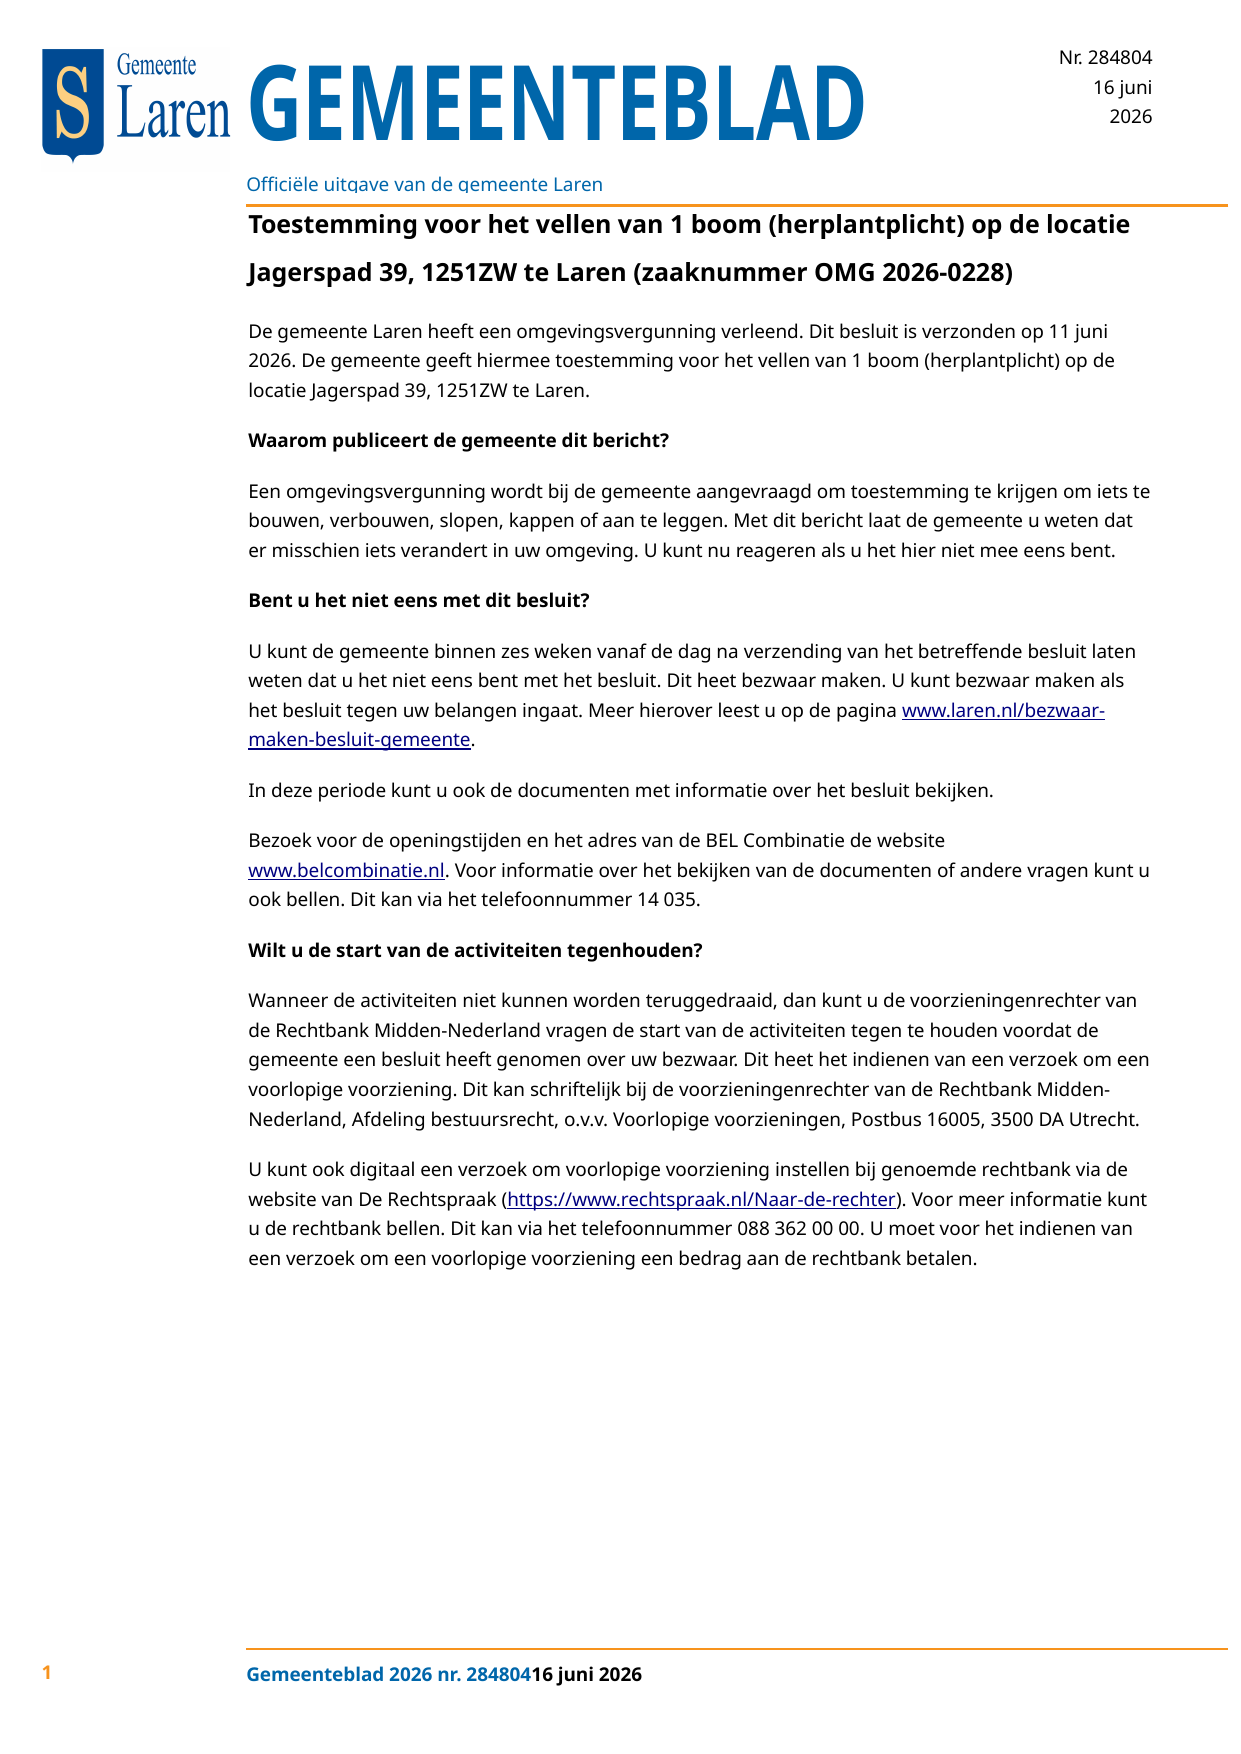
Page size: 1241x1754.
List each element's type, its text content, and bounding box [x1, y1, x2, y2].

text Wanneer de activiteiten niet kunnen worden teruggedraaid, dan kunt u de voorzieningenrechter van de Rechtbank Midden-Nederland vragen de start van de activiteiten tegen te houden voordat de gemeente een besluit heeft genomen over uw bezwaar. Dit heet het indienen van een verzoek om een voorlopige voorziening. Dit kan schriftelijk bij de voorzieningenrechter van de Rechtbank Midden-Nederland, Afdeling bestuursrecht, o.v.v. Voorlopige voorzieningen, Postbus 16005, 3500 DA Utrecht. [248, 987, 1152, 1132]
text U kunt ook digitaal een verzoek om voorlopige voorziening instellen bij genoemde rechtbank via de website van De Rechtspraak (https://www.rechtspraak.nl/Naar-de-rechter). Voor meer informatie kunt u de rechtbank bellen. Dit kan via het telefoonnummer 088 362 00 00. U moet voor het indienen van een verzoek om een voorlopige voorziening een bedrag aan de rechtbank betalen. [248, 1156, 1152, 1271]
text In deze periode kunt u ook de documenten met informatie over het besluit bekijken. [248, 777, 1152, 803]
text Een omgevingsvergunning wordt bij de gemeente aangevraagd om toestemming te krijgen om iets te bouwen, verbouwen, slopen, kappen of aan te leggen. Met dit bericht laat de gemeente u weten dat er misschien iets verandert in uw omgeving. U kunt nu reageren als u het hier niet mee eens bent. [248, 478, 1152, 563]
text U kunt de gemeente binnen zes weken vanaf de dag na verzending van het betreffende besluit laten weten dat u het niet eens bent met het besluit. Dit heet bezwaar maken. U kunt bezwaar maken als het besluit tegen uw belangen ingaat. Meer hierover leest u op de pagina www.laren.nl/bezwaar-maken-besluit-gemeente. [248, 638, 1152, 752]
text Waarom publiceert de gemeente dit bericht? [248, 427, 1152, 453]
picture [41, 47, 231, 172]
text De gemeente Laren heeft een omgevingsvergunning verleend. Dit besluit is verzonden op 11 juni 2026. De gemeente geeft hiermee toestemming voor het vellen van 1 boom (herplantplicht) op de locatie Jagerspad 39, 1251ZW te Laren. [248, 318, 1152, 403]
text Bezoek voor de openingstijden en het adres van de BEL Combinatie de website www.belcombinatie.nl. Voor informatie over het bekijken van de documenten of andere vragen kunt u ook bellen. Dit kan via het telefoonnummer 14 035. [248, 827, 1152, 912]
text Wilt u de start van de activiteiten tegenhouden? [248, 937, 1152, 963]
text Toestemming voor het vellen van 1 boom (herplantplicht) op de locatie Jagerspad 39, 1251ZW te Laren (zaaknummer OMG 2026-0228) [248, 207, 1152, 288]
text Bent u het niet eens met dit besluit? [248, 587, 1152, 613]
